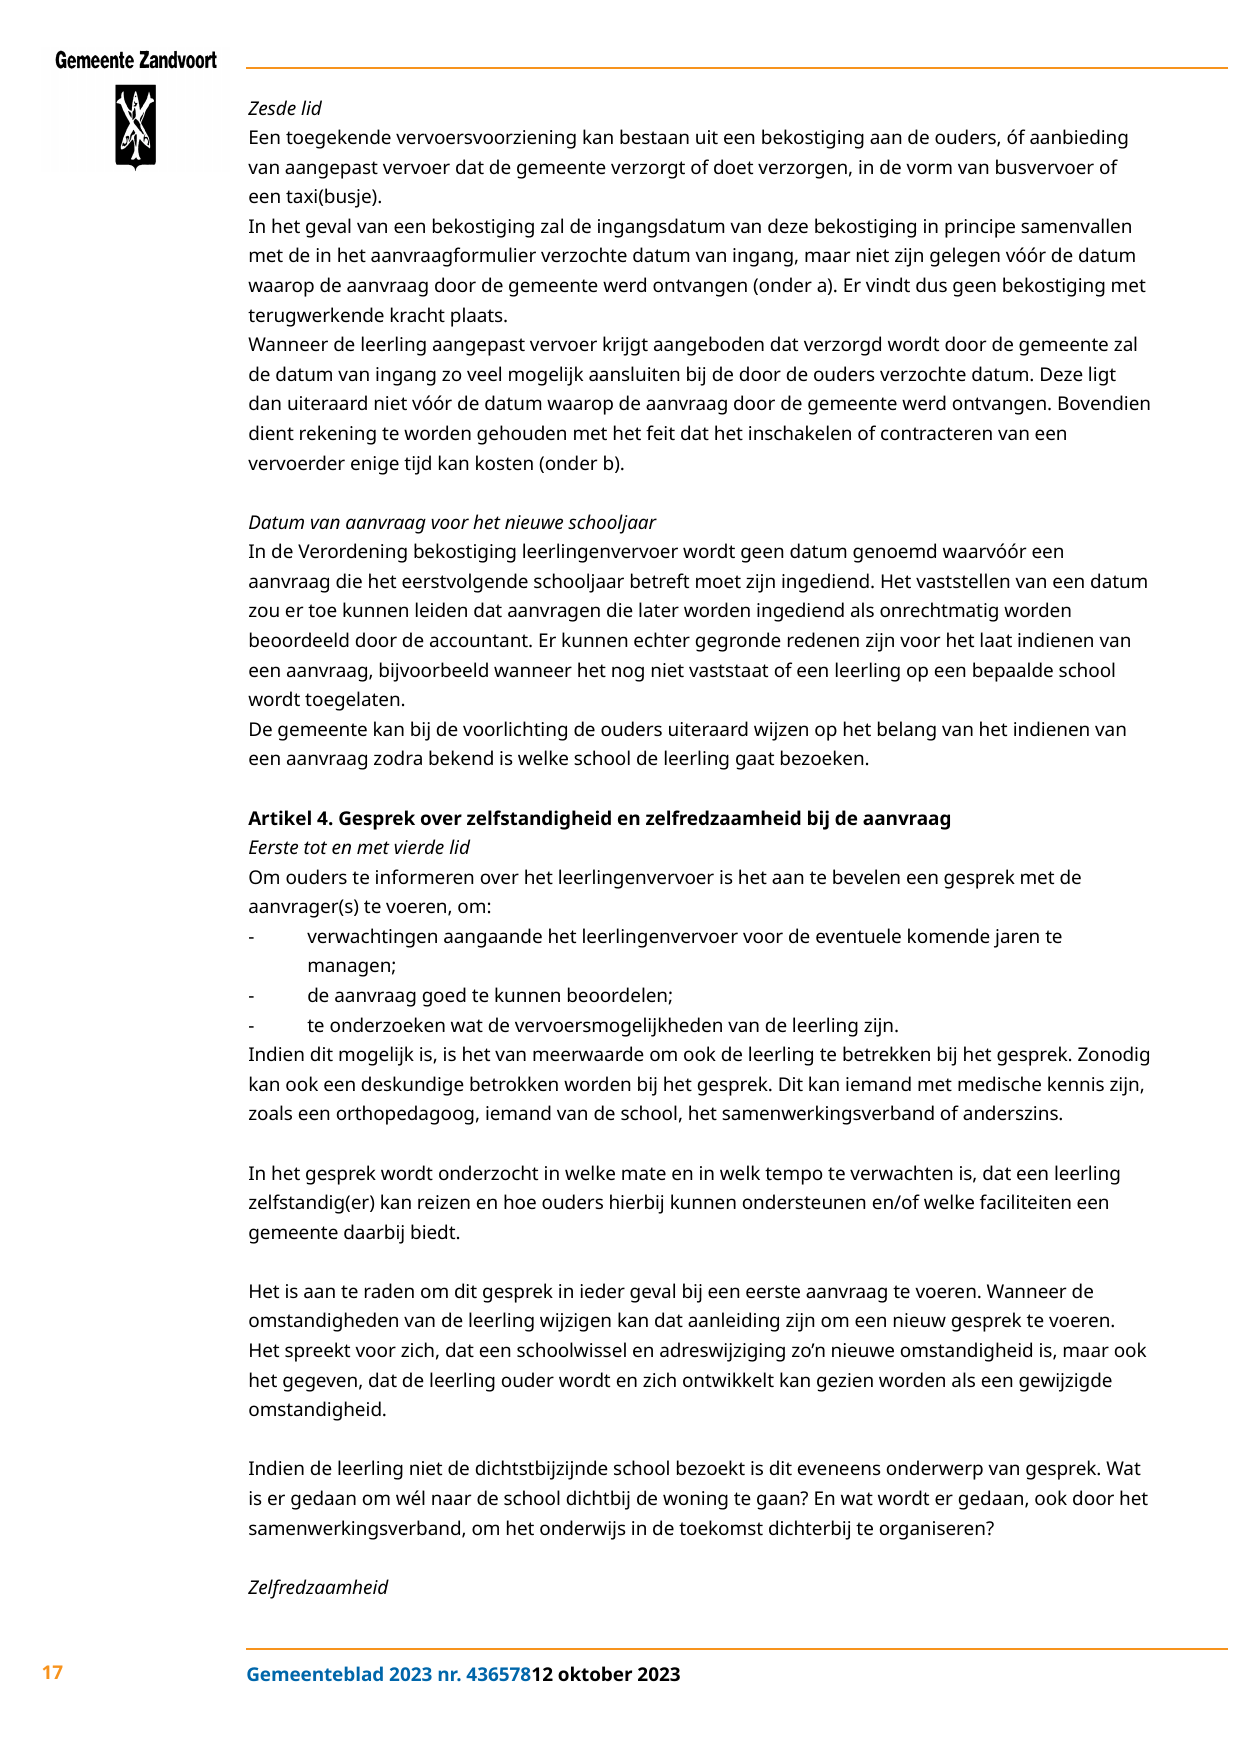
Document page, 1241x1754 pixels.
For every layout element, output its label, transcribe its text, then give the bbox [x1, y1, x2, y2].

text Zesde lid [248, 95, 1152, 121]
text Het is aan te raden om dit gesprek in ieder geval bij een eerste aanvraag te voeren. Wanneer de omstandigheden van de leerling wijzigen kan dat aanleiding zijn om een nieuw gesprek te voeren. Het spreekt voor zich, dat een schoolwissel en adreswijziging zo’n nieuwe omstandigheid is, maar ook het gegeven, dat de leerling ouder wordt en zich ontwikkelt kan gezien worden als een gewijzigde omstandigheid. [248, 1278, 1152, 1422]
text In het geval van een bekostiging zal de ingangsdatum van deze bekostiging in principe samenvallen met de in het aanvraagformulier verzochte datum van ingang, maar niet zijn gelegen vóór de datum waarop de aanvraag door de gemeente werd ontvangen (onder a). Er vindt dus geen bekostiging met terugwerkende kracht plaats. [248, 213, 1152, 328]
list verwachtingen aangaande het leerlingenvervoer voor de eventuele komende jaren te managen; [248, 923, 1152, 978]
text In het gesprek wordt onderzocht in welke mate en in welk tempo te verwachten is, dat een leerling zelfstandig(er) kan reizen en hoe ouders hierbij kunnen ondersteunen en/of welke faciliteiten een gemeente daarbij biedt. [248, 1160, 1152, 1245]
text De gemeente kan bij de voorlichting de ouders uiteraard wijzen op het belang van het indienen van een aanvraag zodra bekend is welke school de leerling gaat bezoeken. [248, 716, 1152, 771]
list te onderzoeken wat de vervoersmogelijkheden van de leerling zijn. [248, 1012, 1152, 1038]
text Een toegekende vervoersvoorziening kan bestaan uit een bekostiging aan de ouders, óf aanbieding van aangepast vervoer dat de gemeente verzorgt of doet verzorgen, in de vorm van busvervoer of een taxi(busje). [248, 124, 1152, 209]
text Eerste tot en met vierde lid [248, 834, 1152, 860]
text Indien de leerling niet de dichtstbijzijnde school bezoekt is dit eveneens onderwerp van gesprek. Wat is er gedaan om wél naar de school dichtbij de woning te gaan? En wat wordt er gedaan, ook door het samenwerkingsverband, om het onderwijs in de toekomst dichterbij te organiseren? [248, 1456, 1152, 1541]
text Artikel 4. Gesprek over zelfstandigheid en zelfredzaamheid bij de aanvraag [248, 805, 1152, 831]
text Zelfredzaamheid [248, 1574, 1152, 1600]
list de aanvraag goed te kunnen beoordelen; [248, 982, 1152, 1008]
text Wanneer de leerling aangepast vervoer krijgt aangeboden dat verzorgd wordt door de gemeente zal de datum van ingang zo veel mogelijk aansluiten bij de door de ouders verzochte datum. Deze ligt dan uiteraard niet vóór de datum waarop de aanvraag door de gemeente werd ontvangen. Bovendien dient rekening te worden gehouden met het feit dat het inschakelen of contracteren van een vervoerder enige tijd kan kosten (onder b). [248, 331, 1152, 476]
text Om ouders te informeren over het leerlingenvervoer is het aan te bevelen een gesprek met de aanvrager(s) te voeren, om: [248, 864, 1152, 919]
text Datum van aanvraag voor het nieuwe schooljaar [248, 509, 1152, 535]
text Indien dit mogelijk is, is het van meerwaarde om ook de leerling te betrekken bij het gesprek. Zonodig kan ook een deskundige betrokken worden bij het gesprek. Dit kan iemand met medische kennis zijn, zoals een orthopedagoog, iemand van de school, het samenwerkingsverband of anderszins. [248, 1041, 1152, 1126]
text In de Verordening bekostiging leerlingenvervoer wordt geen datum genoemd waarvóór een aanvraag die het eerstvolgende schooljaar betreft moet zijn ingediend. Het vaststellen van een datum zou er toe kunnen leiden dat aanvragen die later worden ingediend als onrechtmatig worden beoordeeld door de accountant. Er kunnen echter gegronde redenen zijn voor het laat indienen van een aanvraag, bijvoorbeeld wanneer het nog niet vaststaat of een leerling op een bepaalde school wordt toegelaten. [248, 538, 1152, 712]
picture [41, 47, 231, 172]
